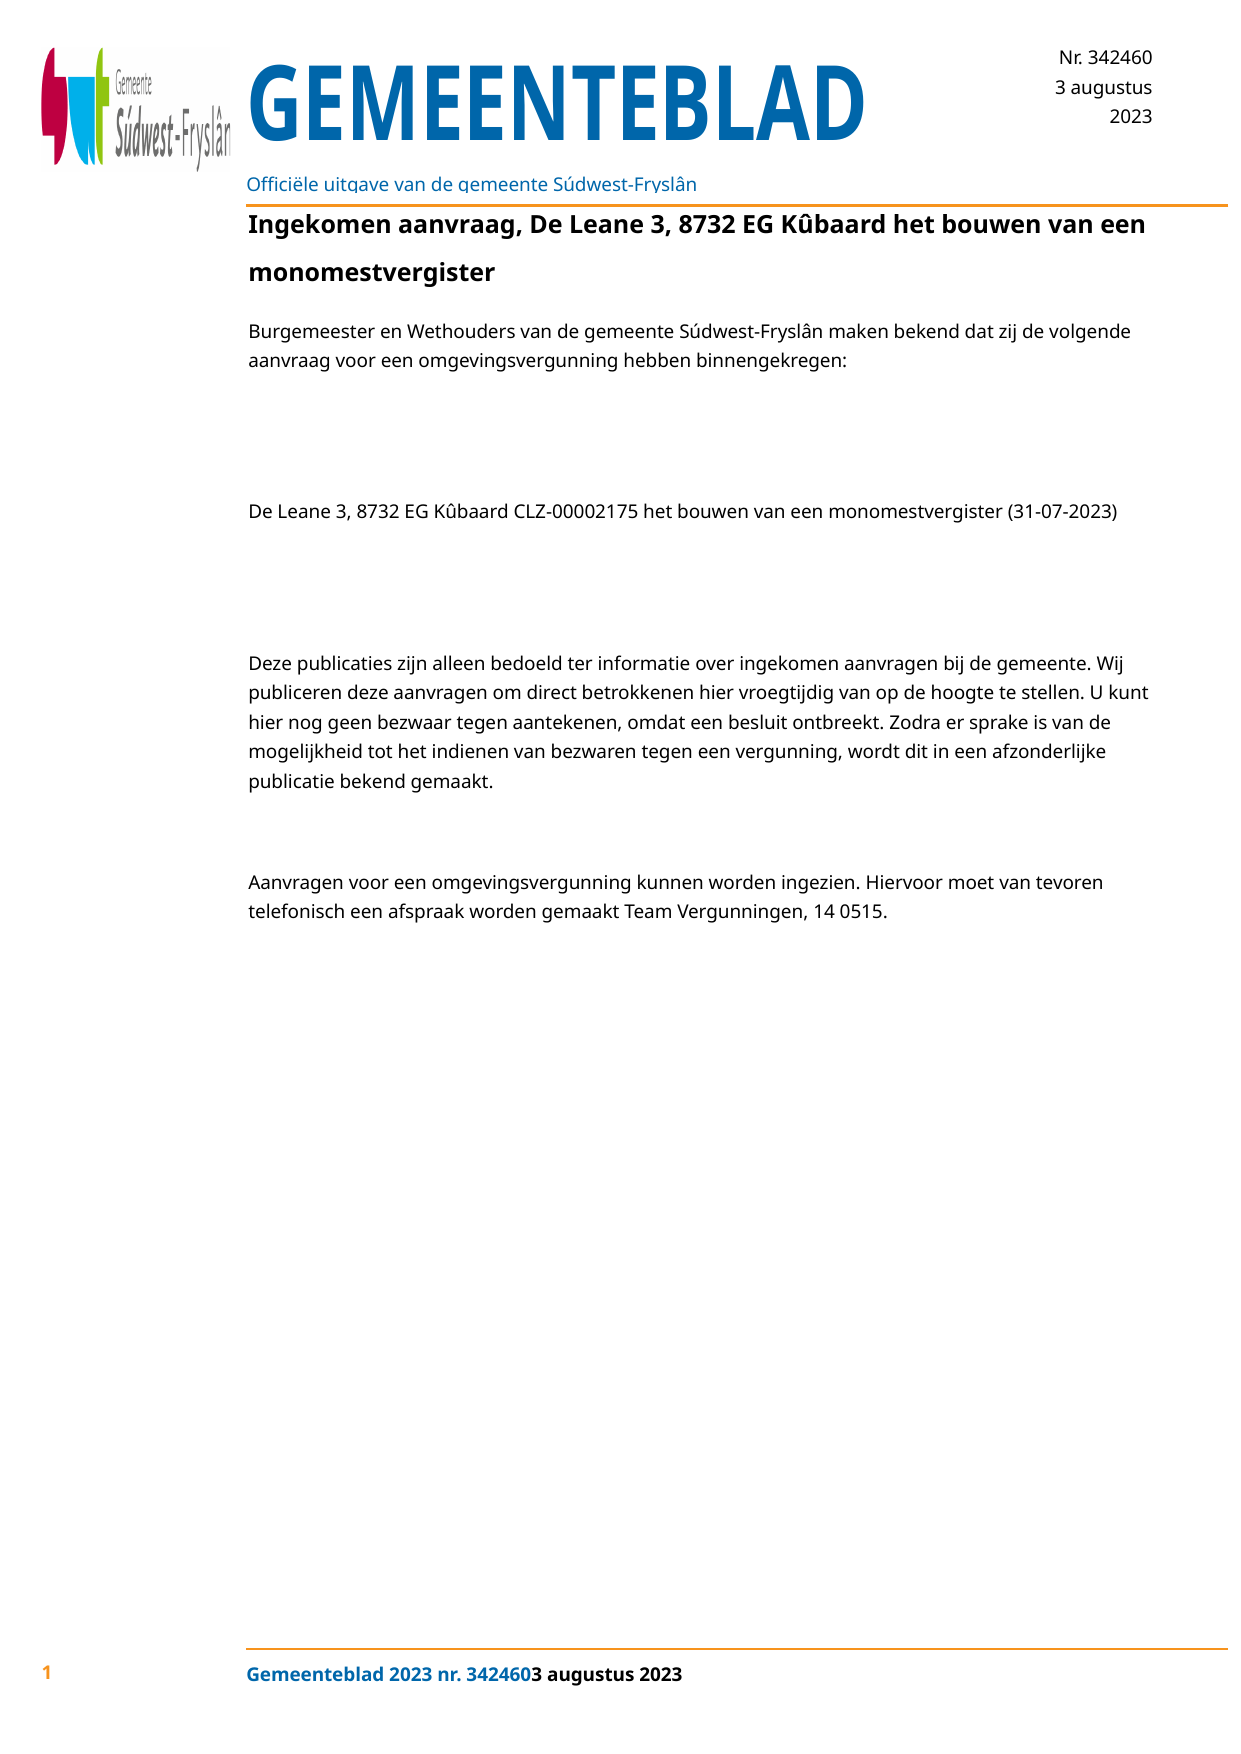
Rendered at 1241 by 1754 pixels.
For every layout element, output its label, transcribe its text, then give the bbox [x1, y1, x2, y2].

text Burgemeester en Wethouders van de gemeente Súdwest-Fryslân maken bekend dat zij de volgende aanvraag voor een omgevingsvergunning hebben binnengekregen: [248, 318, 1152, 373]
text Ingekomen aanvraag, De Leane 3, 8732 EG Kûbaard het bouwen van een monomestvergister [248, 207, 1152, 288]
picture [41, 47, 231, 172]
text Aanvragen voor een omgevingsvergunning kunnen worden ingezien. Hiervoor moet van tevoren telefonisch een afspraak worden gemaakt Team Vergunningen, 14 0515. [248, 869, 1152, 924]
text Deze publicaties zijn alleen bedoeld ter informatie over ingekomen aanvragen bij de gemeente. Wij publiceren deze aanvragen om direct betrokkenen hier vroegtijdig van op de hoogte te stellen. U kunt hier nog geen bezwaar tegen aantekenen, omdat een besluit ontbreekt. Zodra er sprake is van de mogelijkheid tot het indienen van bezwaren tegen een vergunning, wordt dit in een afzonderlijke publicatie bekend gemaakt. [248, 650, 1152, 794]
text De Leane 3, 8732 EG Kûbaard CLZ-00002175 het bouwen van een monomestvergister (31-07-2023) [248, 499, 1152, 524]
